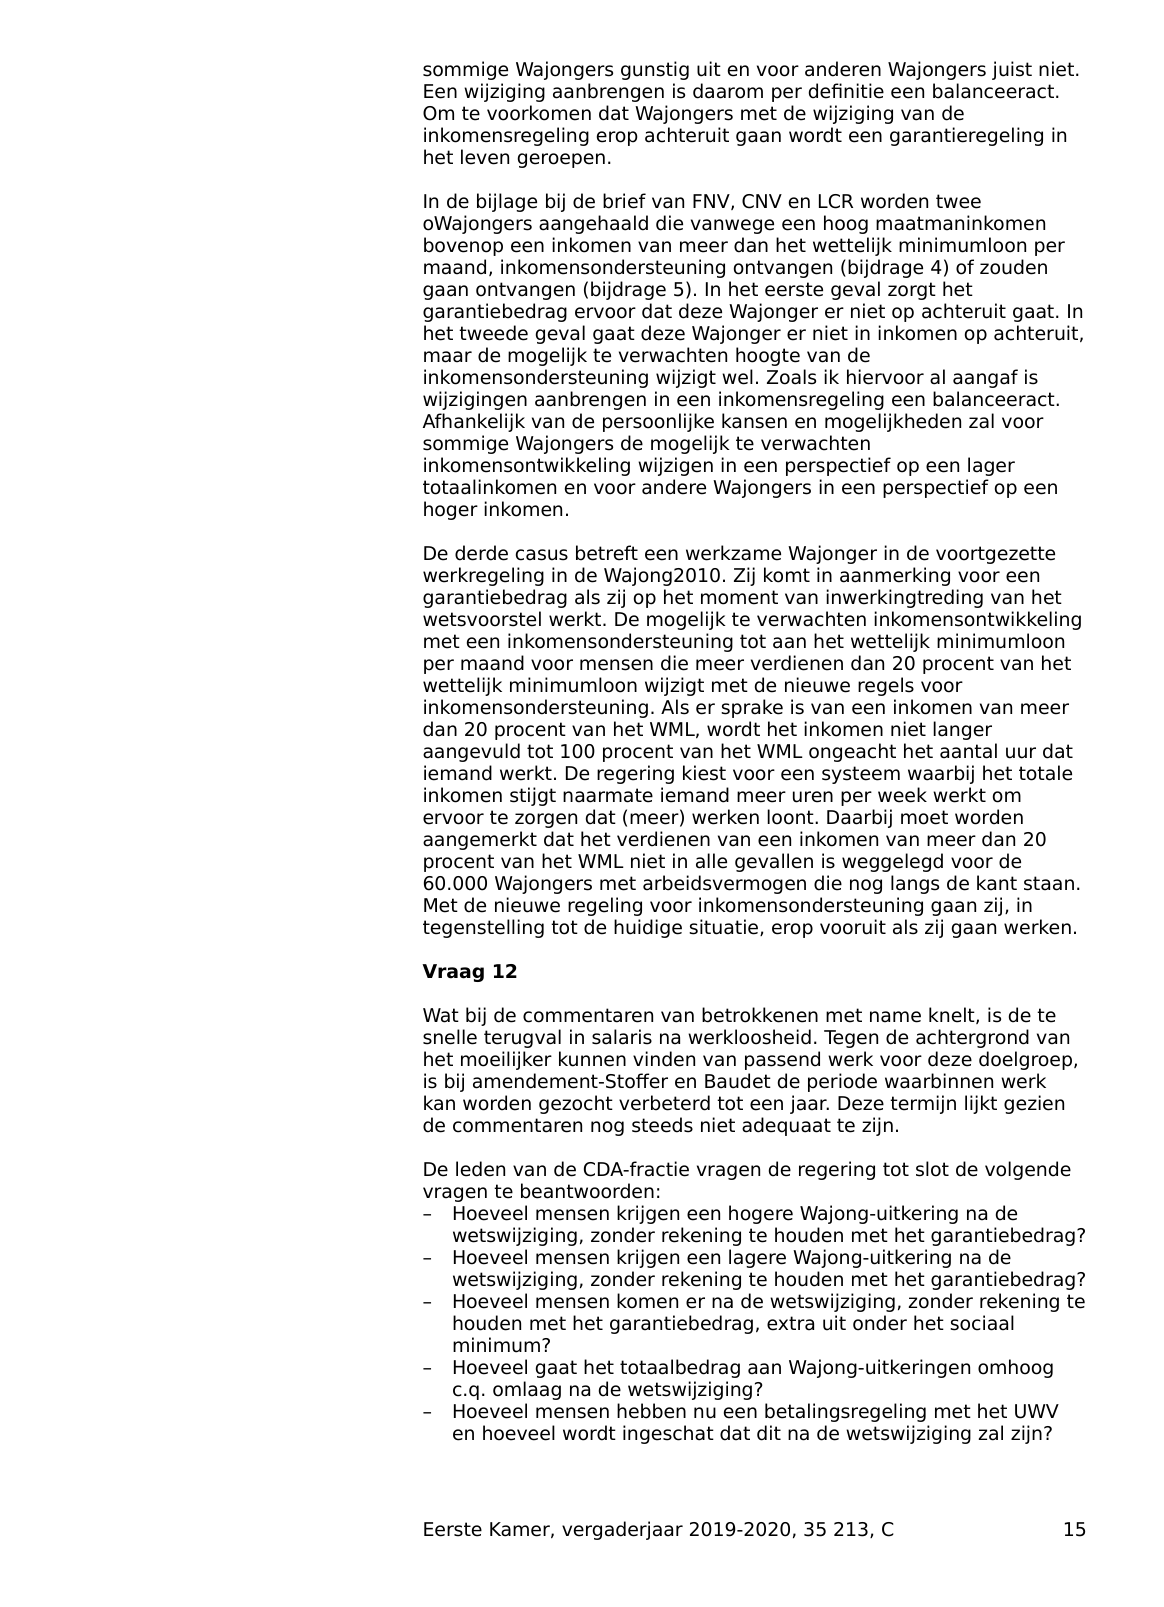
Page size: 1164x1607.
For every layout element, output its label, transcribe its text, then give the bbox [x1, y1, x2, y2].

text – Hoeveel mensen komen er na de wetswijziging, zonder rekening te houden met het garantiebedrag, extra uit onder het sociaal minimum? [422, 1291, 1087, 1357]
text – Hoeveel mensen krijgen een lagere Wajong-uitkering na de wetswijziging, zonder rekening te houden met het garantiebedrag? [422, 1247, 1087, 1291]
text – Hoeveel mensen hebben nu een betalingsregeling met het UWV en hoeveel wordt ingeschat dat dit na de wetswijziging zal zijn? [422, 1401, 1087, 1445]
text sommige Wajongers gunstig uit en voor anderen Wajongers juist niet. Een wijziging aanbrengen is daarom per definitie een balanceeract. Om te voorkomen dat Wajongers met de wijziging van de inkomensregeling erop achteruit gaan wordt een garantieregeling in het leven geroepen. [422, 59, 1087, 169]
text In de bijlage bij de brief van FNV, CNV en LCR worden twee oWajongers aangehaald die vanwege een hoog maatmaninkomen bovenop een inkomen van meer dan het wettelijk minimumloon per maand, inkomensondersteuning ontvangen (bijdrage 4) of zouden gaan ontvangen (bijdrage 5). In het eerste geval zorgt het garantiebedrag ervoor dat deze Wajonger er niet op achteruit gaat. In het tweede geval gaat deze Wajonger er niet in inkomen op achteruit, maar de mogelijk te verwachten hoogte van de inkomensondersteuning wijzigt wel. Zoals ik hiervoor al aangaf is wijzigingen aanbrengen in een inkomensregeling een balanceeract. Afhankelijk van de persoonlijke kansen en mogelijkheden zal voor sommige Wajongers de mogelijk te verwachten inkomensontwikkeling wijzigen in een perspectief op een lager totaalinkomen en voor andere Wajongers in een perspectief op een hoger inkomen. [422, 191, 1087, 521]
text De leden van de CDA-fractie vragen de regering tot slot de volgende vragen te beantwoorden: [422, 1159, 1087, 1203]
text – Hoeveel gaat het totaalbedrag aan Wajong-uitkeringen omhoog c.q. omlaag na de wetswijziging? [422, 1357, 1087, 1401]
text Wat bij de commentaren van betrokkenen met name knelt, is de te snelle terugval in salaris na werkloosheid. Tegen de achtergrond van het moeilijker kunnen vinden van passend werk voor deze doelgroep, is bij amendement-Stoffer en Baudet de periode waarbinnen werk kan worden gezocht verbeterd tot een jaar. Deze termijn lijkt gezien de commentaren nog steeds niet adequaat te zijn. [422, 1005, 1087, 1137]
subtitle Vraag 12 [422, 961, 1087, 983]
text – Hoeveel mensen krijgen een hogere Wajong-uitkering na de wetswijziging, zonder rekening te houden met het garantiebedrag? [422, 1203, 1087, 1247]
text De derde casus betreft een werkzame Wajonger in de voortgezette werkregeling in de Wajong2010. Zij komt in aanmerking voor een garantiebedrag als zij op het moment van inwerkingtreding van het wetsvoorstel werkt. De mogelijk te verwachten inkomensontwikkeling met een inkomensondersteuning tot aan het wettelijk minimumloon per maand voor mensen die meer verdienen dan 20 procent van het wettelijk minimumloon wijzigt met de nieuwe regels voor inkomensondersteuning. Als er sprake is van een inkomen van meer dan 20 procent van het WML, wordt het inkomen niet langer aangevuld tot 100 procent van het WML ongeacht het aantal uur dat iemand werkt. De regering kiest voor een systeem waarbij het totale inkomen stijgt naarmate iemand meer uren per week werkt om ervoor te zorgen dat (meer) werken loont. Daarbij moet worden aangemerkt dat het verdienen van een inkomen van meer dan 20 procent van het WML niet in alle gevallen is weggelegd voor de 60.000 Wajongers met arbeidsvermogen die nog langs de kant staan. Met de nieuwe regeling voor inkomensondersteuning gaan zij, in tegenstelling tot de huidige situatie, erop vooruit als zij gaan werken. [422, 543, 1087, 939]
